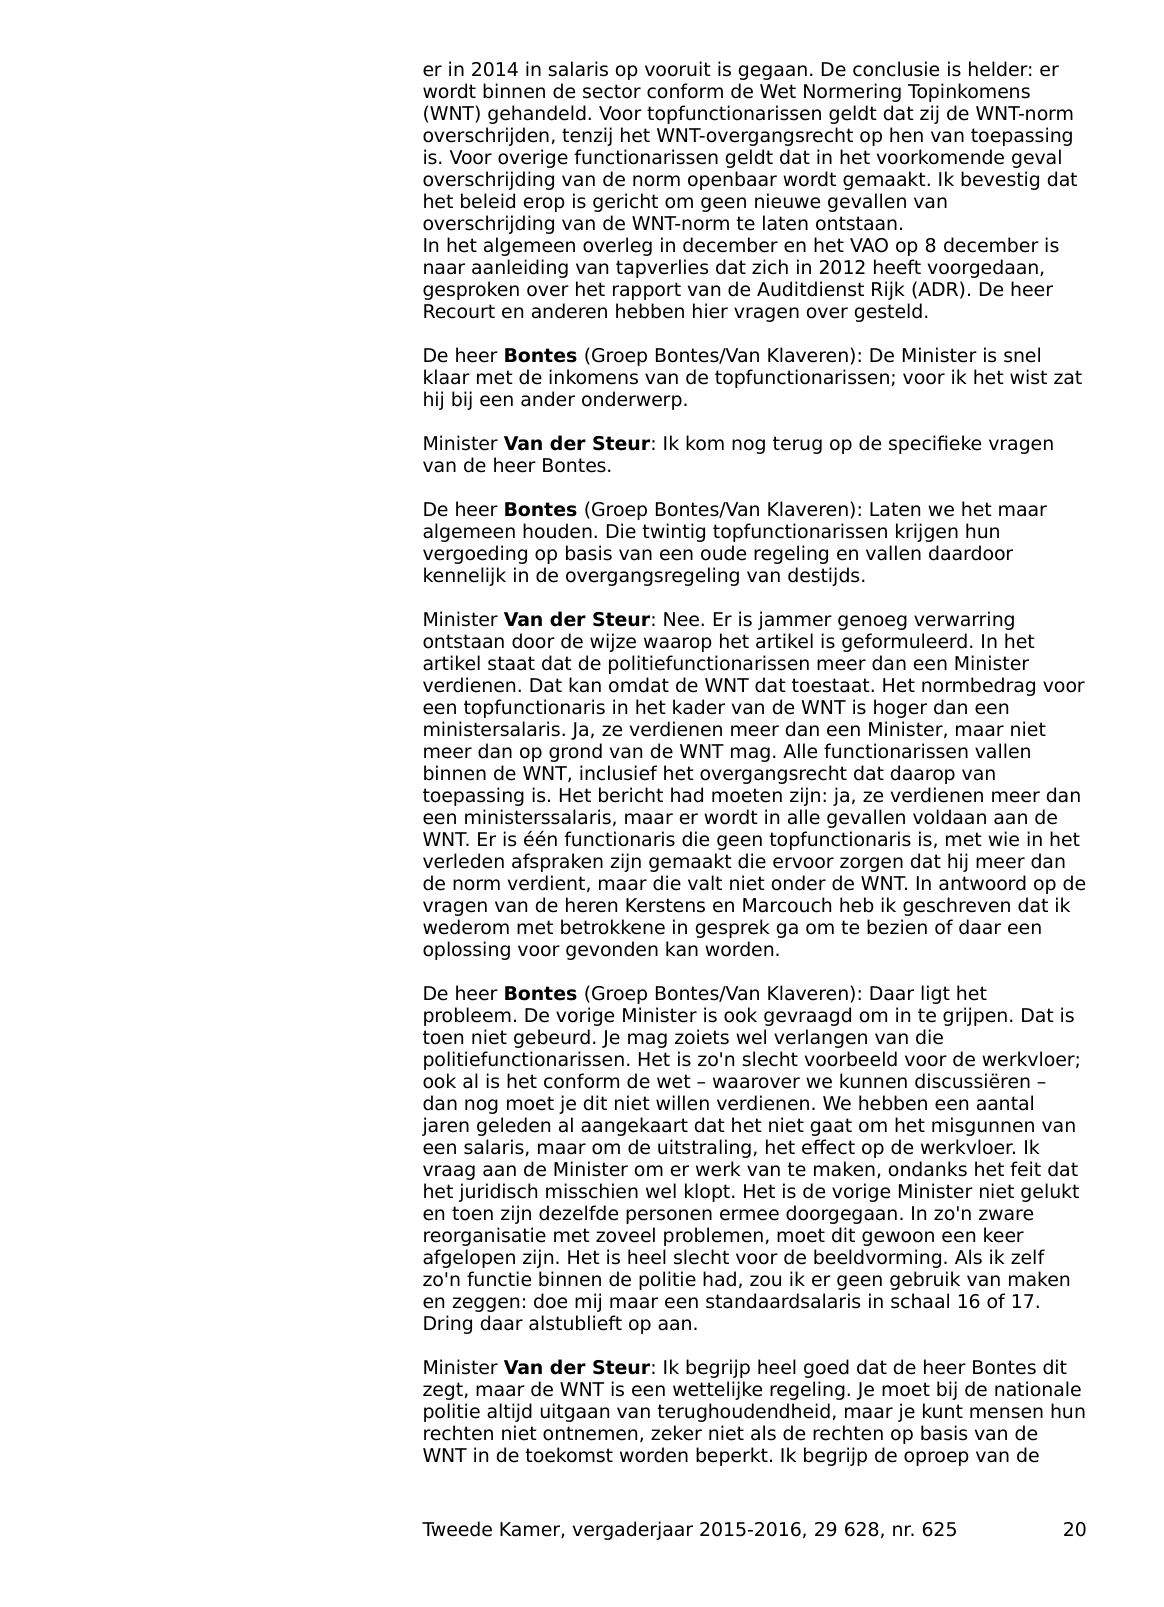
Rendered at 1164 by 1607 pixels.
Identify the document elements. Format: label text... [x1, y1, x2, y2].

text Minister Van der Steur: Nee. Er is jammer genoeg verwarring ontstaan door de wijze waarop het artikel is geformuleerd. In het artikel staat dat de politiefunctionarissen meer dan een Minister verdienen. Dat kan omdat de WNT dat toestaat. Het normbedrag voor een topfunctionaris in het kader van de WNT is hoger dan een ministersalaris. Ja, ze verdienen meer dan een Minister, maar niet meer dan op grond van de WNT mag. Alle functionarissen vallen binnen de WNT, inclusief het overgangsrecht dat daarop van toepassing is. Het bericht had moeten zijn: ja, ze verdienen meer dan een ministerssalaris, maar er wordt in alle gevallen voldaan aan de WNT. Er is één functionaris die geen topfunctionaris is, met wie in het verleden afspraken zijn gemaakt die ervoor zorgen dat hij meer dan de norm verdient, maar die valt niet onder de WNT. In antwoord op de vragen van de heren Kerstens en Marcouch heb ik geschreven dat ik wederom met betrokkene in gesprek ga om te bezien of daar een oplossing voor gevonden kan worden. [422, 609, 1087, 961]
text De heer Bontes (Groep Bontes/Van Klaveren): Daar ligt het probleem. De vorige Minister is ook gevraagd om in te grijpen. Dat is toen niet gebeurd. Je mag zoiets wel verlangen van die politiefunctionarissen. Het is zo'n slecht voorbeeld voor de werkvloer; ook al is het conform de wet – waarover we kunnen discussiëren – dan nog moet je dit niet willen verdienen. We hebben een aantal jaren geleden al aangekaart dat het niet gaat om het misgunnen van een salaris, maar om de uitstraling, het effect op de werkvloer. Ik vraag aan de Minister om er werk van te maken, ondanks het feit dat het juridisch misschien wel klopt. Het is de vorige Minister niet gelukt en toen zijn dezelfde personen ermee doorgegaan. In zo'n zware reorganisatie met zoveel problemen, moet dit gewoon een keer afgelopen zijn. Het is heel slecht voor de beeldvorming. Als ik zelf zo'n functie binnen de politie had, zou ik er geen gebruik van maken en zeggen: doe mij maar een standaardsalaris in schaal 16 of 17. Dring daar alstublieft op aan. [422, 983, 1087, 1335]
text In het algemeen overleg in december en het VAO op 8 december is naar aanleiding van tapverlies dat zich in 2012 heeft voorgedaan, gesproken over het rapport van de Auditdienst Rijk (ADR). De heer Recourt en anderen hebben hier vragen over gesteld. [422, 235, 1087, 323]
text er in 2014 in salaris op vooruit is gegaan. De conclusie is helder: er wordt binnen de sector conform de Wet Normering Topinkomens (WNT) gehandeld. Voor topfunctionarissen geldt dat zij de WNT-norm overschrijden, tenzij het WNT-overgangsrecht op hen van toepassing is. Voor overige functionarissen geldt dat in het voorkomende geval overschrijding van de norm openbaar wordt gemaakt. Ik bevestig dat het beleid erop is gericht om geen nieuwe gevallen van overschrijding van de WNT-norm te laten ontstaan. [422, 59, 1087, 235]
text De heer Bontes (Groep Bontes/Van Klaveren): De Minister is snel klaar met de inkomens van de topfunctionarissen; voor ik het wist zat hij bij een ander onderwerp. [422, 345, 1087, 411]
text Minister Van der Steur: Ik kom nog terug op de specifieke vragen van de heer Bontes. [422, 433, 1087, 477]
text De heer Bontes (Groep Bontes/Van Klaveren): Laten we het maar algemeen houden. Die twintig topfunctionarissen krijgen hun vergoeding op basis van een oude regeling en vallen daardoor kennelijk in de overgangsregeling van destijds. [422, 499, 1087, 587]
text Minister Van der Steur: Ik begrijp heel goed dat de heer Bontes dit zegt, maar de WNT is een wettelijke regeling. Je moet bij de nationale politie altijd uitgaan van terughoudendheid, maar je kunt mensen hun rechten niet ontnemen, zeker niet als de rechten op basis van de WNT in de toekomst worden beperkt. Ik begrijp de oproep van de [422, 1357, 1087, 1467]
